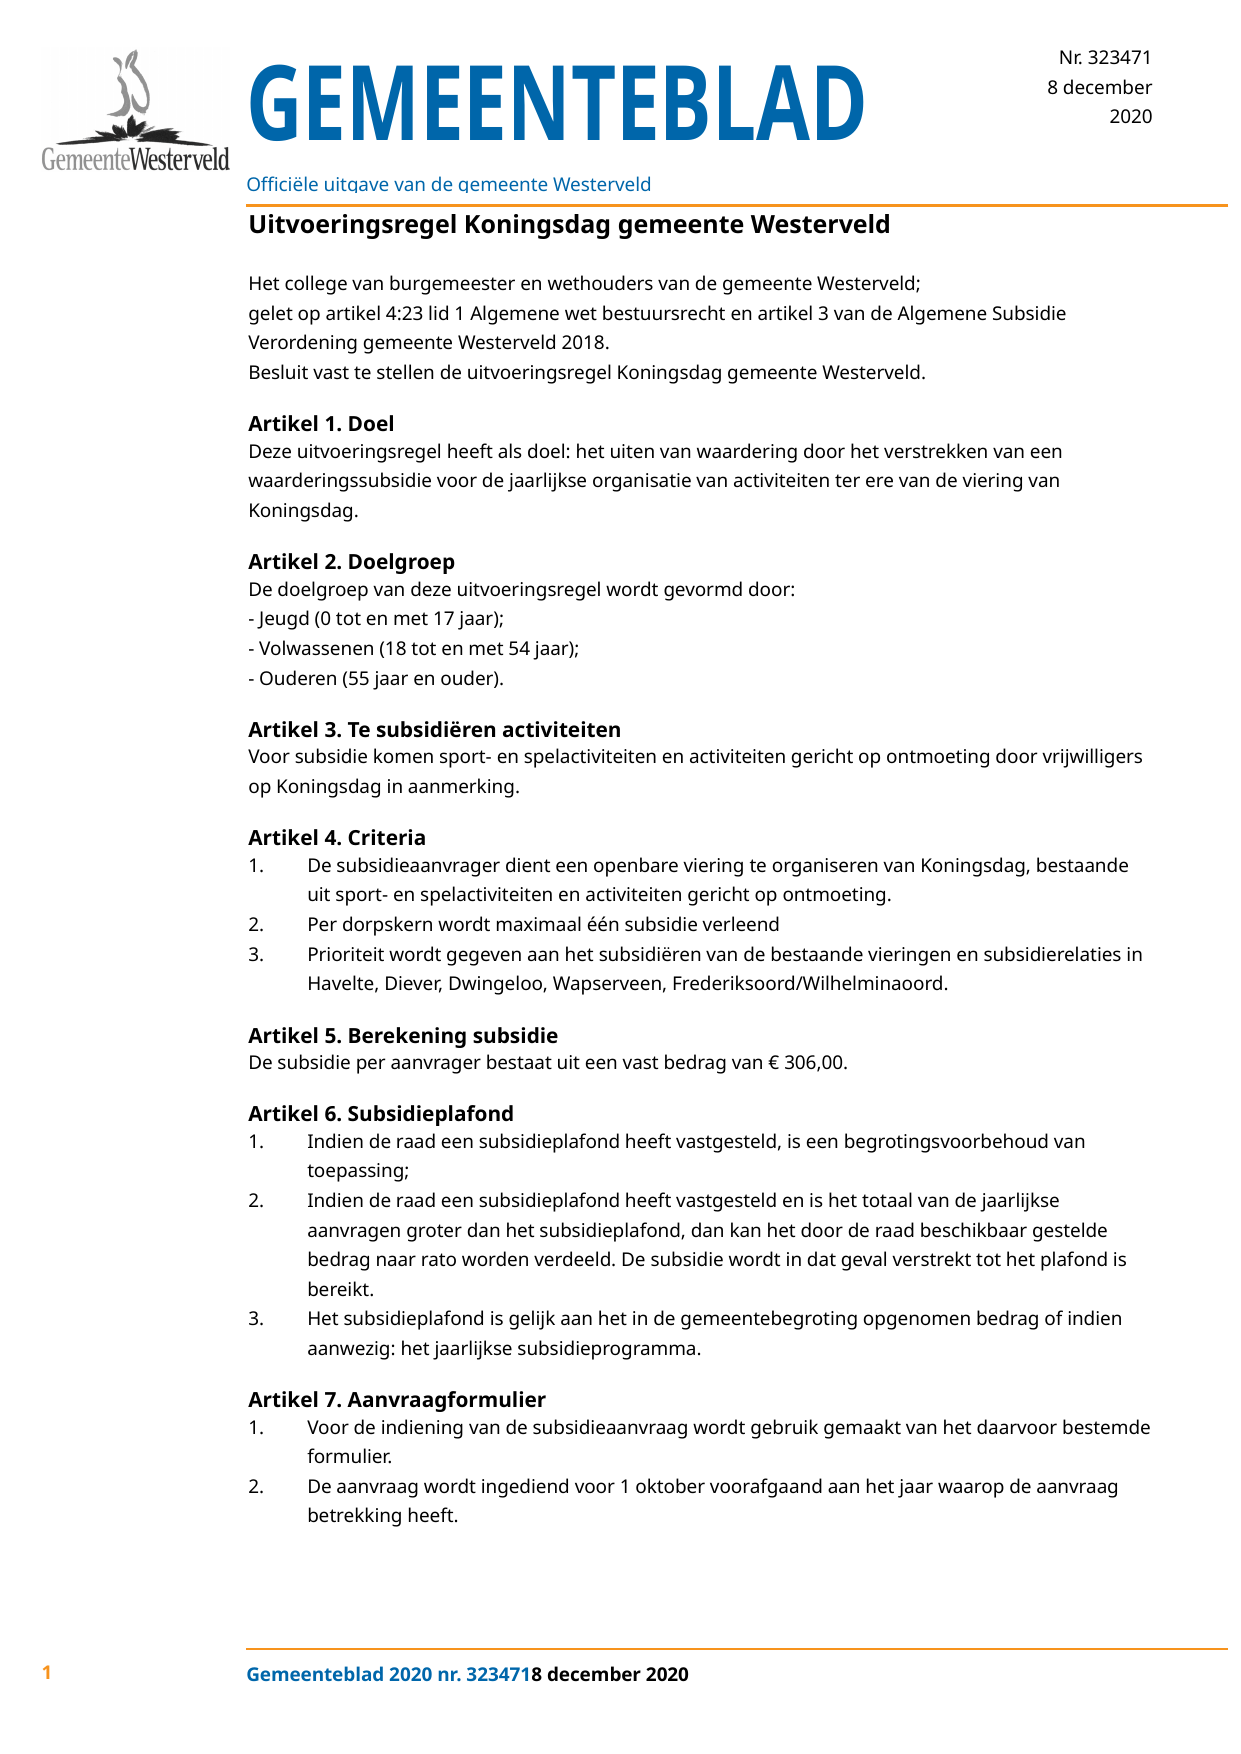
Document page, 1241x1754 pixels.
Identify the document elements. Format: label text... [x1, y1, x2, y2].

text Artikel 3. Te subsidiëren activiteiten [248, 715, 1152, 743]
list De aanvraag wordt ingediend voor 1 oktober voorafgaand aan het jaar waarop de aanvraag betrekking heeft. [248, 1473, 1152, 1528]
text Artikel 2. Doelgroep [248, 547, 1152, 576]
text De doelgroep van deze uitvoeringsregel wordt gevormd door: [248, 576, 1152, 602]
list Indien de raad een subsidieplafond heeft vastgesteld en is het totaal van de jaarlijkse aanvragen groter dan het subsidieplafond, dan kan het door de raad beschikbaar gestelde bedrag naar rato worden verdeeld. De subsidie wordt in dat geval verstrekt tot het plafond is bereikt. [248, 1187, 1152, 1302]
list Voor de indiening van de subsidieaanvraag wordt gebruik gemaakt van het daarvoor bestemde formulier. [248, 1414, 1152, 1469]
text - Jeugd (0 tot en met 17 jaar); [248, 606, 1152, 631]
text - Volwassenen (18 tot en met 54 jaar); [248, 635, 1152, 661]
list Per dorpskern wordt maximaal één subsidie verleend [248, 911, 1152, 937]
text Artikel 1. Doel [248, 409, 1152, 438]
text - Ouderen (55 jaar en ouder). [248, 665, 1152, 690]
list Het subsidieplafond is gelijk aan het in de gemeentebegroting opgenomen bedrag of indien aanwezig: het jaarlijkse subsidieprogramma. [248, 1306, 1152, 1361]
text gelet op artikel 4:23 lid 1 Algemene wet bestuursrecht en artikel 3 van de Algemene Subsidie Verordening gemeente Westerveld 2018. [248, 300, 1152, 355]
text Artikel 7. Aanvraagformulier [248, 1386, 1152, 1414]
list Prioriteit wordt gegeven aan het subsidiëren van de bestaande vieringen en subsidierelaties in Havelte, Diever, Dwingeloo, Wapserveen, Frederiksoord/Wilhelminaoord. [248, 941, 1152, 996]
text Deze uitvoeringsregel heeft als doel: het uiten van waardering door het verstrekken van een waarderingssubsidie voor de jaarlijkse organisatie van activiteiten ter ere van de viering van Koningsdag. [248, 438, 1152, 523]
text Uitvoeringsregel Koningsdag gemeente Westerveld [248, 207, 1152, 241]
text Besluit vast te stellen de uitvoeringsregel Koningsdag gemeente Westerveld. [248, 359, 1152, 385]
picture [41, 47, 231, 172]
text Artikel 5. Berekening subsidie [248, 1021, 1152, 1049]
text Artikel 6. Subsidieplafond [248, 1099, 1152, 1128]
text Artikel 4. Criteria [248, 823, 1152, 852]
text Voor subsidie komen sport- en spelactiviteiten en activiteiten gericht op ontmoeting door vrijwilligers op Koningsdag in aanmerking. [248, 743, 1152, 799]
text De subsidie per aanvrager bestaat uit een vast bedrag van € 306,00. [248, 1049, 1152, 1075]
list De subsidieaanvrager dient een openbare viering te organiseren van Koningsdag, bestaande uit sport- en spelactiviteiten en activiteiten gericht op ontmoeting. [248, 852, 1152, 907]
text Het college van burgemeester en wethouders van de gemeente Westerveld; [248, 270, 1152, 296]
list Indien de raad een subsidieplafond heeft vastgesteld, is een begrotingsvoorbehoud van toepassing; [248, 1128, 1152, 1183]
